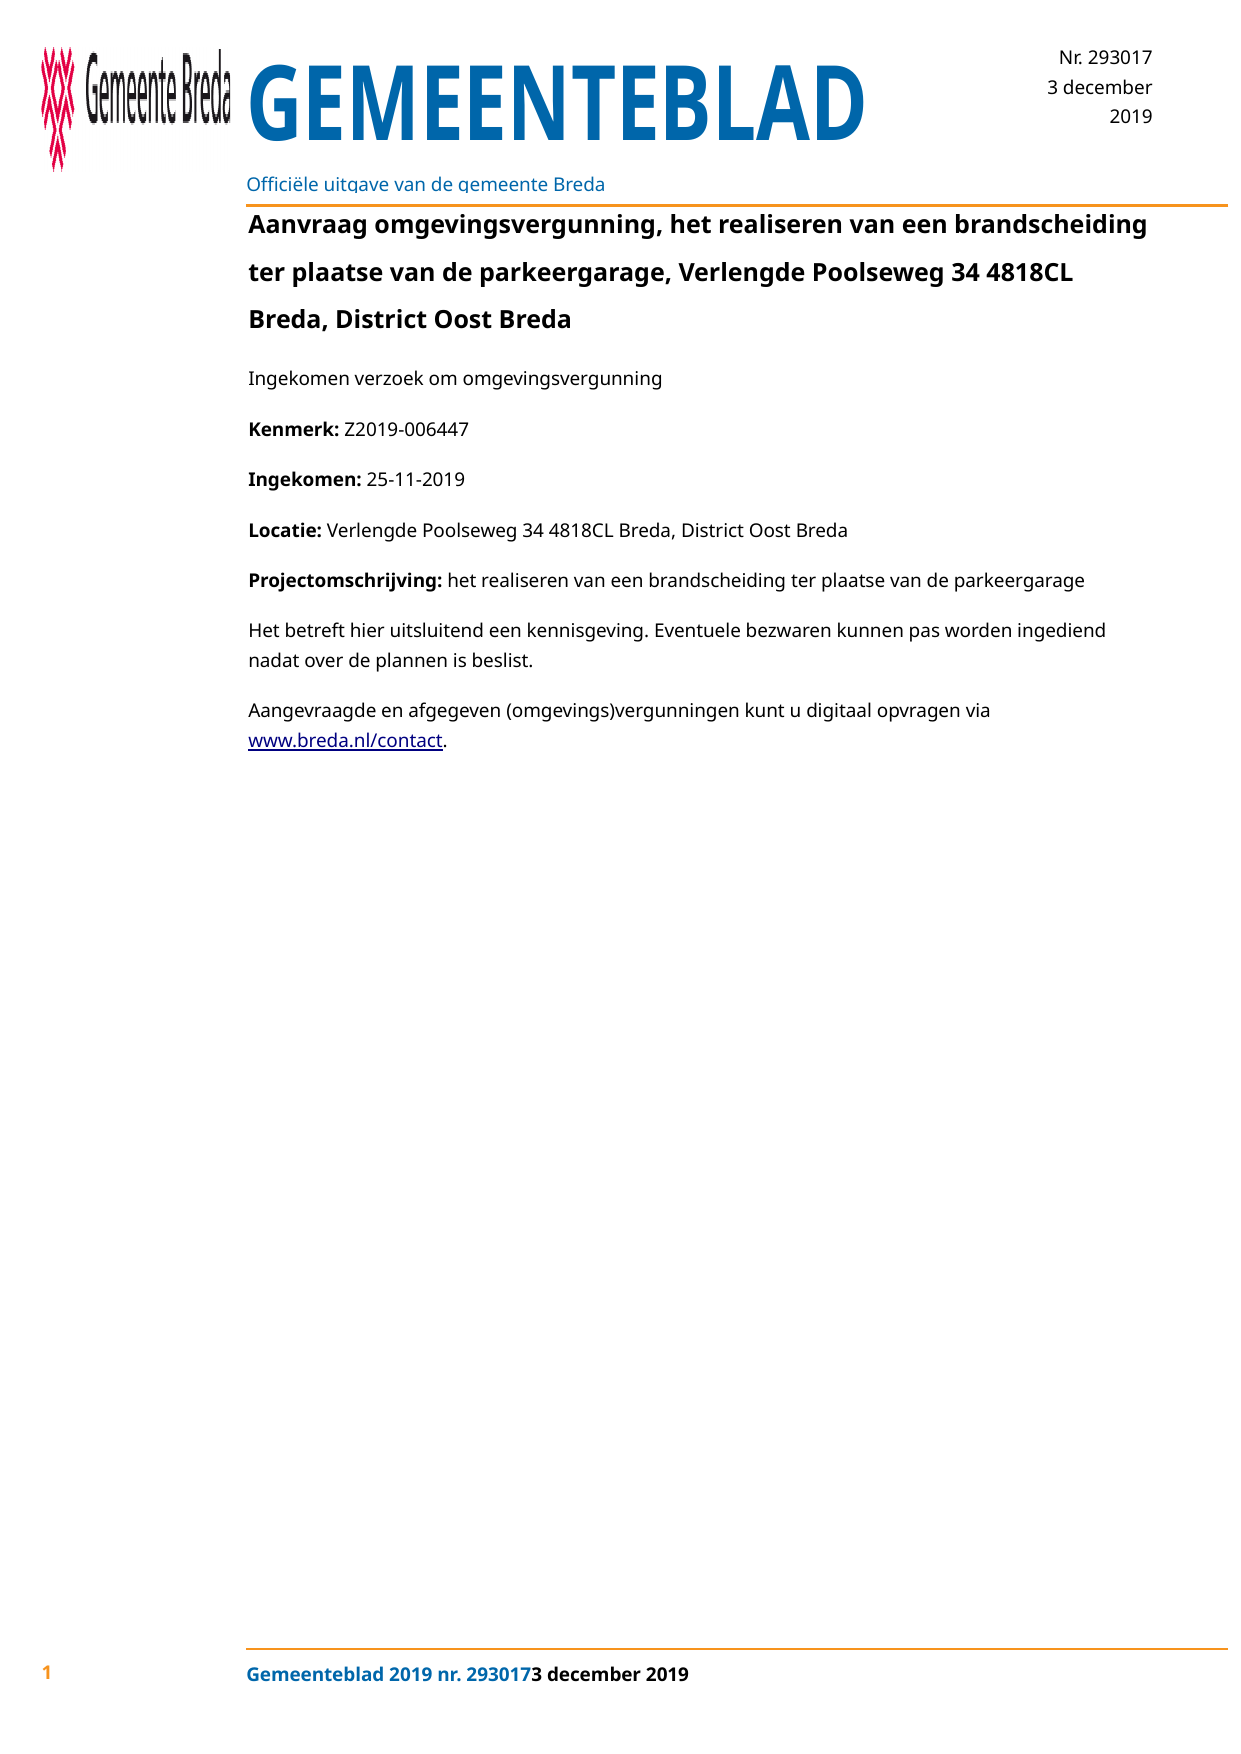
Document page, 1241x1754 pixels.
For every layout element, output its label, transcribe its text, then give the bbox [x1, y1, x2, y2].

text Aangevraagde en afgegeven (omgevings)vergunningen kunt u digitaal opvragen via www.breda.nl/contact. [248, 698, 1152, 753]
picture [41, 47, 231, 172]
text Projectomschrijving: het realiseren van een brandscheiding ter plaatse van de parkeergarage [248, 567, 1152, 593]
text Ingekomen verzoek om omgevingsvergunning [248, 366, 1152, 391]
text Ingekomen: 25-11-2019 [248, 466, 1152, 492]
text Aanvraag omgevingsvergunning, het realiseren van een brandscheiding ter plaatse van de parkeergarage, Verlengde Poolseweg 34 4818CL Breda, District Oost Breda [248, 207, 1152, 336]
text Het betreft hier uitsluitend een kennisgeving. Eventuele bezwaren kunnen pas worden ingediend nadat over de plannen is beslist. [248, 618, 1152, 673]
text Locatie: Verlengde Poolseweg 34 4818CL Breda, District Oost Breda [248, 517, 1152, 542]
text Kenmerk: Z2019-006447 [248, 416, 1152, 442]
